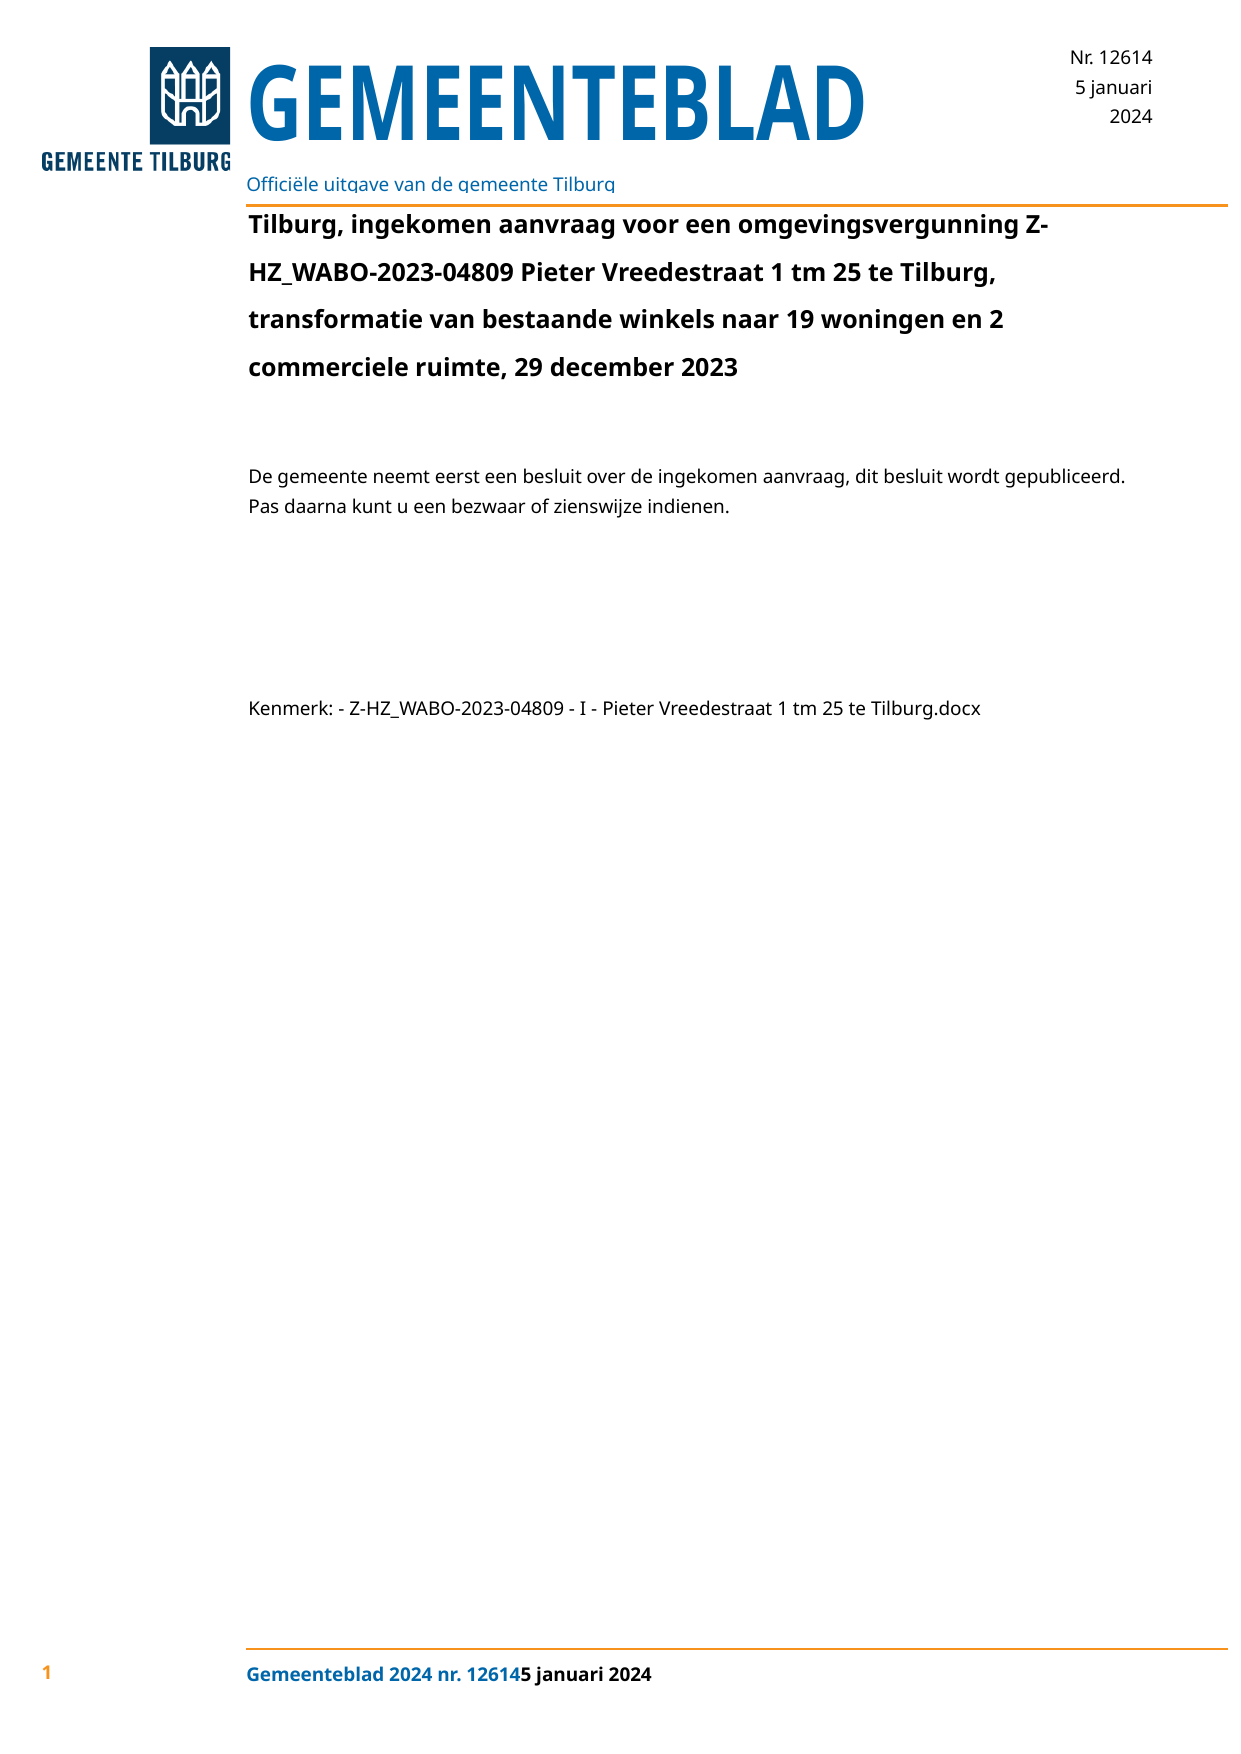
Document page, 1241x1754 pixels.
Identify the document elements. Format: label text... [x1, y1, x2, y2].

picture [41, 47, 231, 172]
text Tilburg, ingekomen aanvraag voor een omgevingsvergunning Z-HZ_WABO-2023-04809 Pieter Vreedestraat 1 tm 25 te Tilburg, transformatie van bestaande winkels naar 19 woningen en 2 commerciele ruimte, 29 december 2023 [248, 207, 1152, 384]
text Kenmerk: - Z-HZ_WABO-2023-04809 - I - Pieter Vreedestraat 1 tm 25 te Tilburg.docx [248, 695, 1152, 721]
text De gemeente neemt eerst een besluit over de ingekomen aanvraag, dit besluit wordt gepubliceerd. Pas daarna kunt u een bezwaar of zienswijze indienen. [248, 463, 1152, 519]
